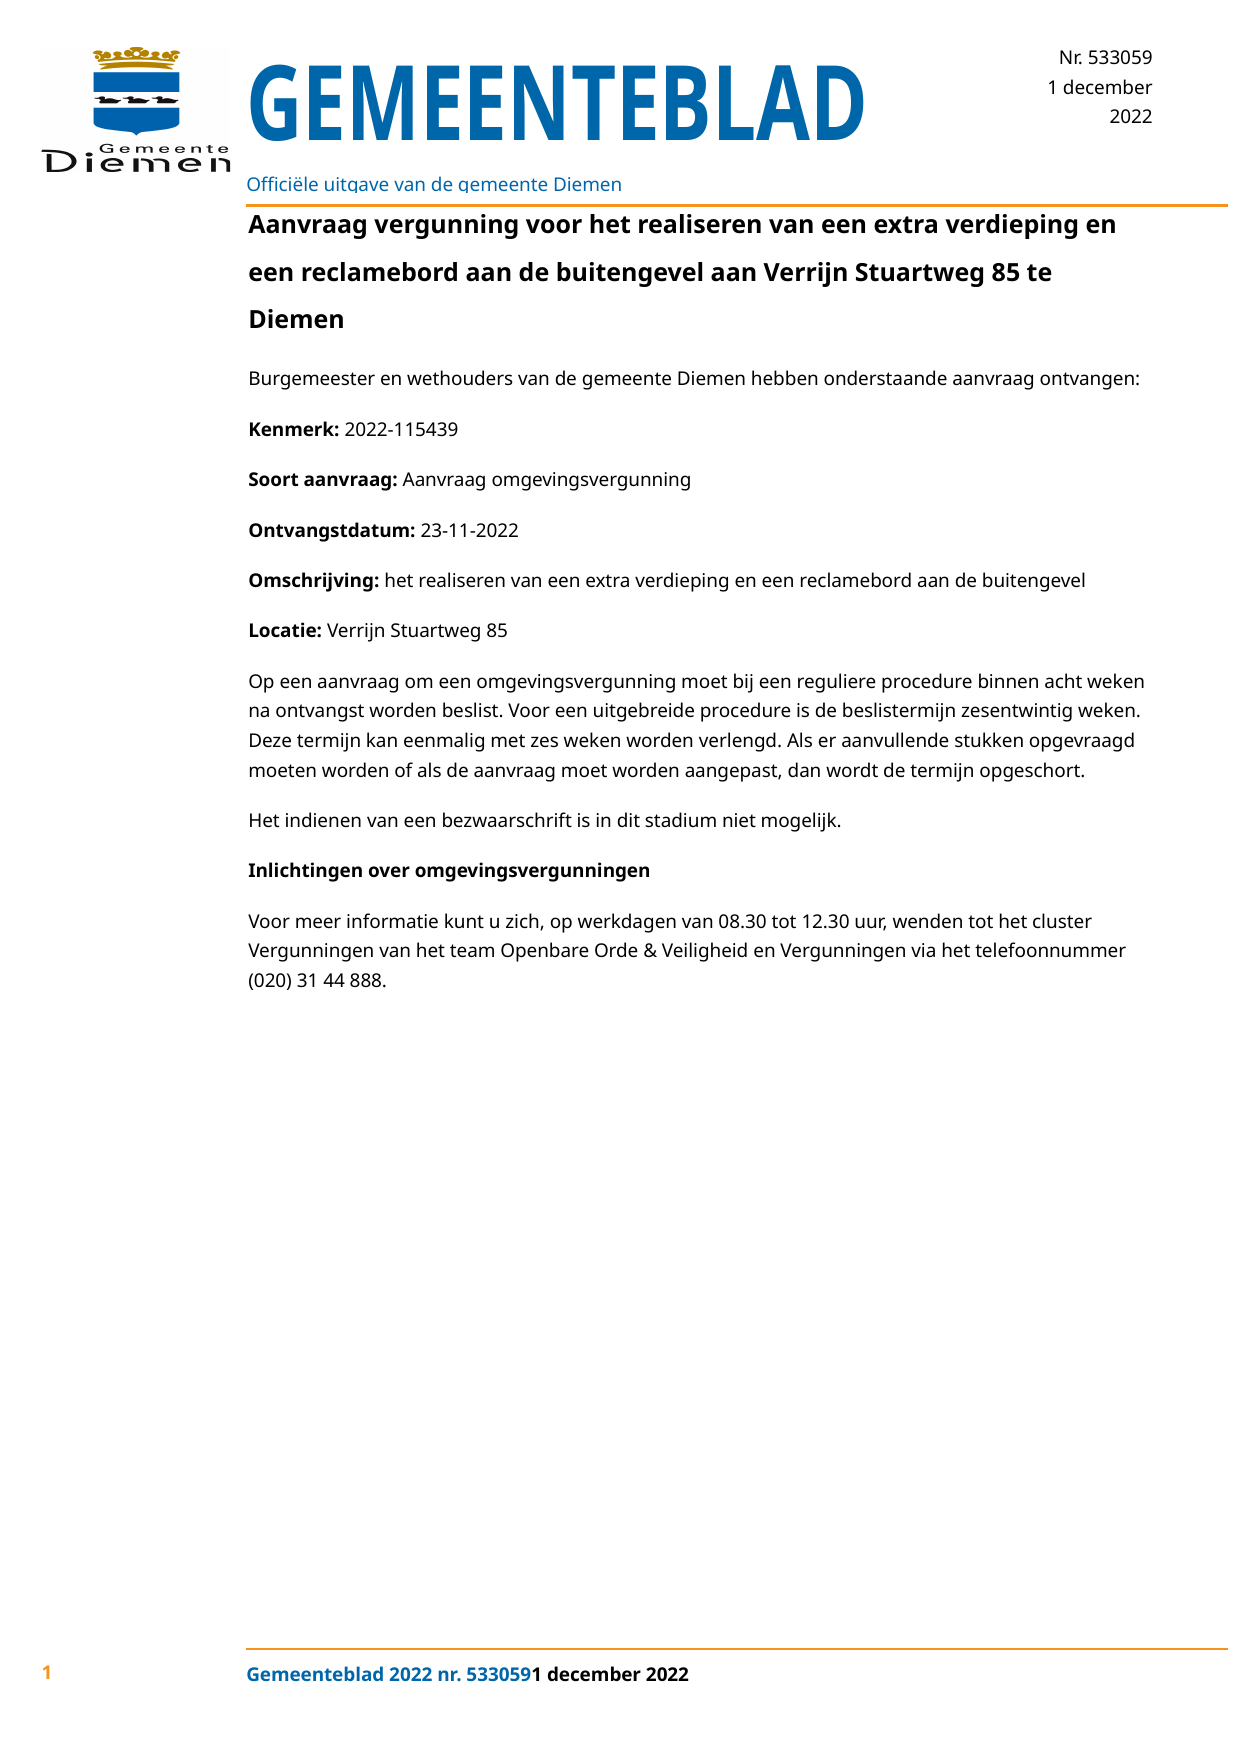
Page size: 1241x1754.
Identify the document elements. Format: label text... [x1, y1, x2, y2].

text Soort aanvraag: Aanvraag omgevingsvergunning [248, 466, 1152, 492]
text Op een aanvraag om een omgevingsvergunning moet bij een reguliere procedure binnen acht weken na ontvangst worden beslist. Voor een uitgebreide procedure is de beslistermijn zesentwintig weken. Deze termijn kan eenmalig met zes weken worden verlengd. Als er aanvullende stukken opgevraagd moeten worden of als de aanvraag moet worden aangepast, dan wordt de termijn opgeschort. [248, 668, 1152, 782]
text Burgemeester en wethouders van de gemeente Diemen hebben onderstaande aanvraag ontvangen: [248, 366, 1152, 391]
text Aanvraag vergunning voor het realiseren van een extra verdieping en een reclamebord aan de buitengevel aan Verrijn Stuartweg 85 te Diemen [248, 207, 1152, 336]
text Inlichtingen over omgevingsvergunningen [248, 858, 1152, 883]
text Ontvangstdatum: 23-11-2022 [248, 517, 1152, 542]
text Omschrijving: het realiseren van een extra verdieping en een reclamebord aan de buitengevel [248, 567, 1152, 593]
text Kenmerk: 2022-115439 [248, 416, 1152, 442]
text Voor meer informatie kunt u zich, op werkdagen van 08.30 tot 12.30 uur, wenden tot het cluster Vergunningen van het team Openbare Orde & Veiligheid en Vergunningen via het telefoonnummer (020) 31 44 888. [248, 908, 1152, 993]
text Locatie: Verrijn Stuartweg 85 [248, 618, 1152, 643]
text Het indienen van een bezwaarschrift is in dit stadium niet mogelijk. [248, 807, 1152, 833]
picture [41, 47, 231, 172]
